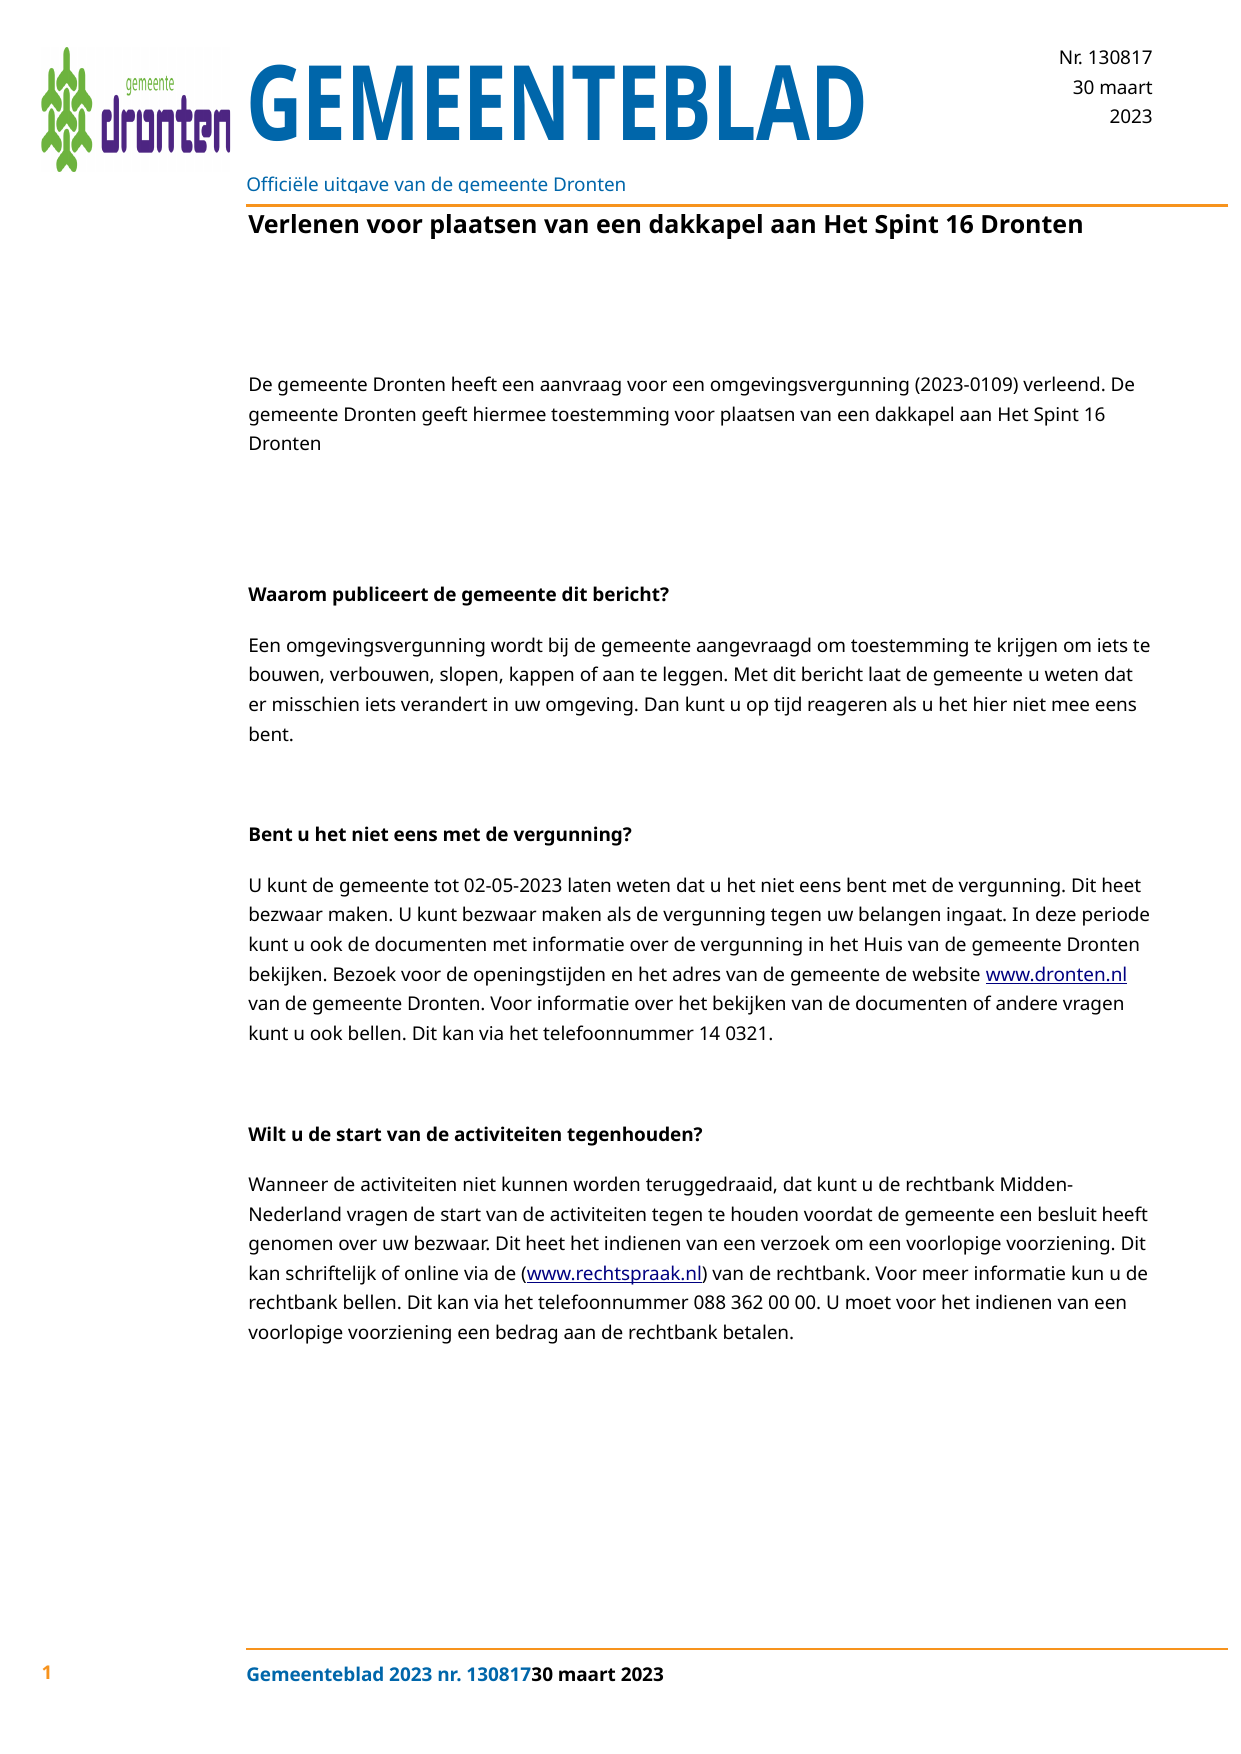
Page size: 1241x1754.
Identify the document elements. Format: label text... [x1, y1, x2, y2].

text Een omgevingsvergunning wordt bij de gemeente aangevraagd om toestemming te krijgen om iets te bouwen, verbouwen, slopen, kappen of aan te leggen. Met dit bericht laat de gemeente u weten dat er misschien iets verandert in uw omgeving. Dan kunt u op tijd reageren als u het hier niet mee eens bent. [248, 632, 1152, 746]
text Wilt u de start van de activiteiten tegenhouden? [248, 1121, 1152, 1146]
text Bent u het niet eens met de vergunning? [248, 822, 1152, 847]
text Waarom publiceert de gemeente dit bericht? [248, 582, 1152, 607]
text U kunt de gemeente tot 02-05-2023 laten weten dat u het niet eens bent met de vergunning. Dit heet bezwaar maken. U kunt bezwaar maken als de vergunning tegen uw belangen ingaat. In deze periode kunt u ook de documenten met informatie over de vergunning in het Huis van de gemeente Dronten bekijken. Bezoek voor de openingstijden en het adres van de gemeente de website www.dronten.nl van de gemeente Dronten. Voor informatie over het bekijken van de documenten of andere vragen kunt u ook bellen. Dit kan via het telefoonnummer 14 0321. [248, 872, 1152, 1046]
text Verlenen voor plaatsen van een dakkapel aan Het Spint 16 Dronten [248, 207, 1152, 241]
text De gemeente Dronten heeft een aanvraag voor een omgevingsvergunning (2023-0109) verleend. De gemeente Dronten geeft hiermee toestemming voor plaatsen van een dakkapel aan Het Spint 16 Dronten [248, 371, 1152, 456]
picture [41, 47, 231, 172]
text Wanneer de activiteiten niet kunnen worden teruggedraaid, dat kunt u de rechtbank Midden-Nederland vragen de start van de activiteiten tegen te houden voordat de gemeente een besluit heeft genomen over uw bezwaar. Dit heet het indienen van een verzoek om een voorlopige voorziening. Dit kan schriftelijk of online via de (www.rechtspraak.nl) van de rechtbank. Voor meer informatie kun u de rechtbank bellen. Dit kan via het telefoonnummer 088 362 00 00. U moet voor het indienen van een voorlopige voorziening een bedrag aan de rechtbank betalen. [248, 1171, 1152, 1345]
